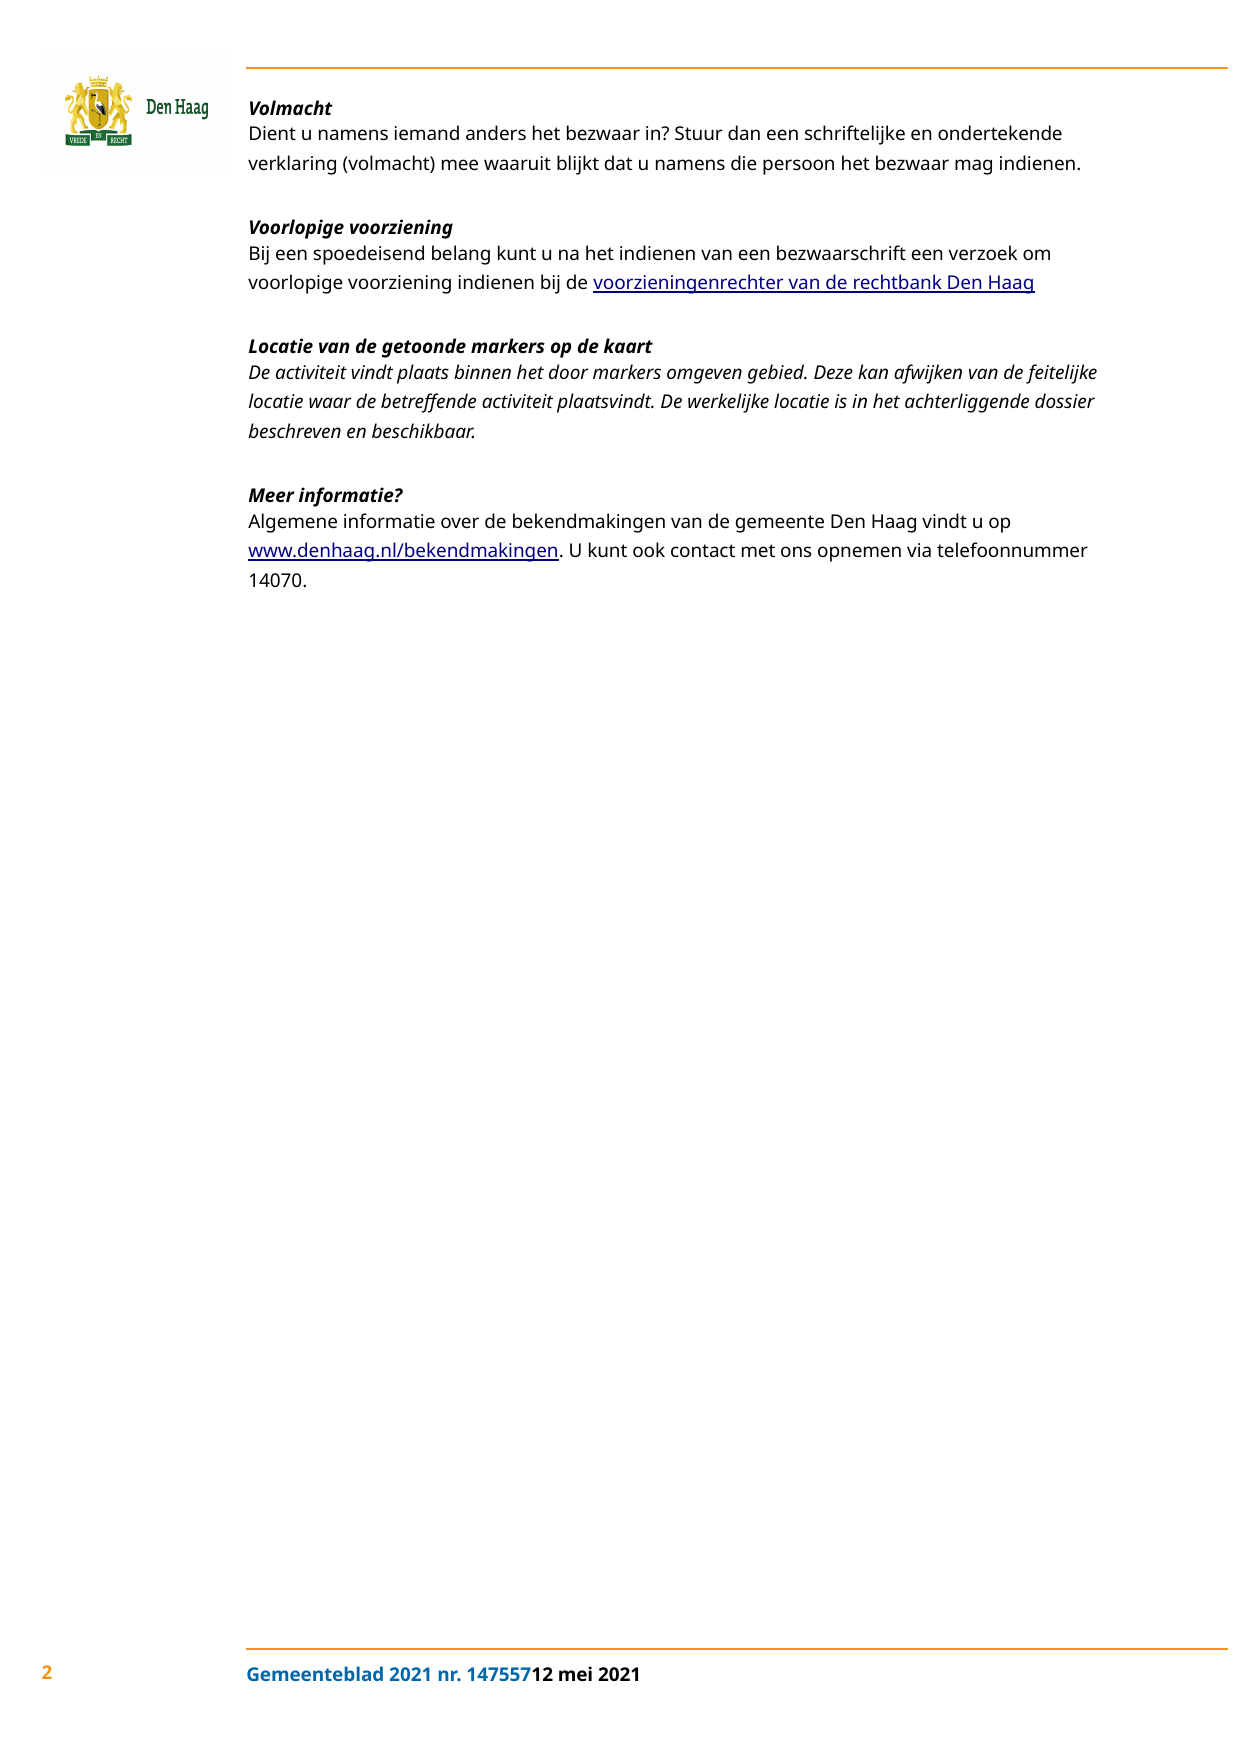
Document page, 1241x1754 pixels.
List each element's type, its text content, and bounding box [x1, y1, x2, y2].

text Dient u namens iemand anders het bezwaar in? Stuur dan een schriftelijke en ondertekende verklaring (volmacht) mee waaruit blijkt dat u namens die persoon het bezwaar mag indienen. [248, 121, 1152, 176]
text Volmacht [248, 95, 1152, 121]
text Meer informatie? [248, 482, 1152, 508]
picture [41, 47, 231, 172]
text Algemene informatie over de bekendmakingen van de gemeente Den Haag vindt u op www.denhaag.nl/bekendmakingen. U kunt ook contact met ons opnemen via telefoonnummer 14070. [248, 508, 1152, 593]
text Voorlopige voorziening [248, 214, 1152, 240]
text De activiteit vindt plaats binnen het door markers omgeven gebied. Deze kan afwijken van de feitelijke locatie waar de betreffende activiteit plaatsvindt. De werkelijke locatie is in het achterliggende dossier beschreven en beschikbaar. [248, 359, 1152, 444]
text Bij een spoedeisend belang kunt u na het indienen van een bezwaarschrift een verzoek om voorlopige voorziening indienen bij de voorzieningenrechter van de rechtbank Den Haag [248, 240, 1152, 295]
text Locatie van de getoonde markers op de kaart [248, 333, 1152, 359]
